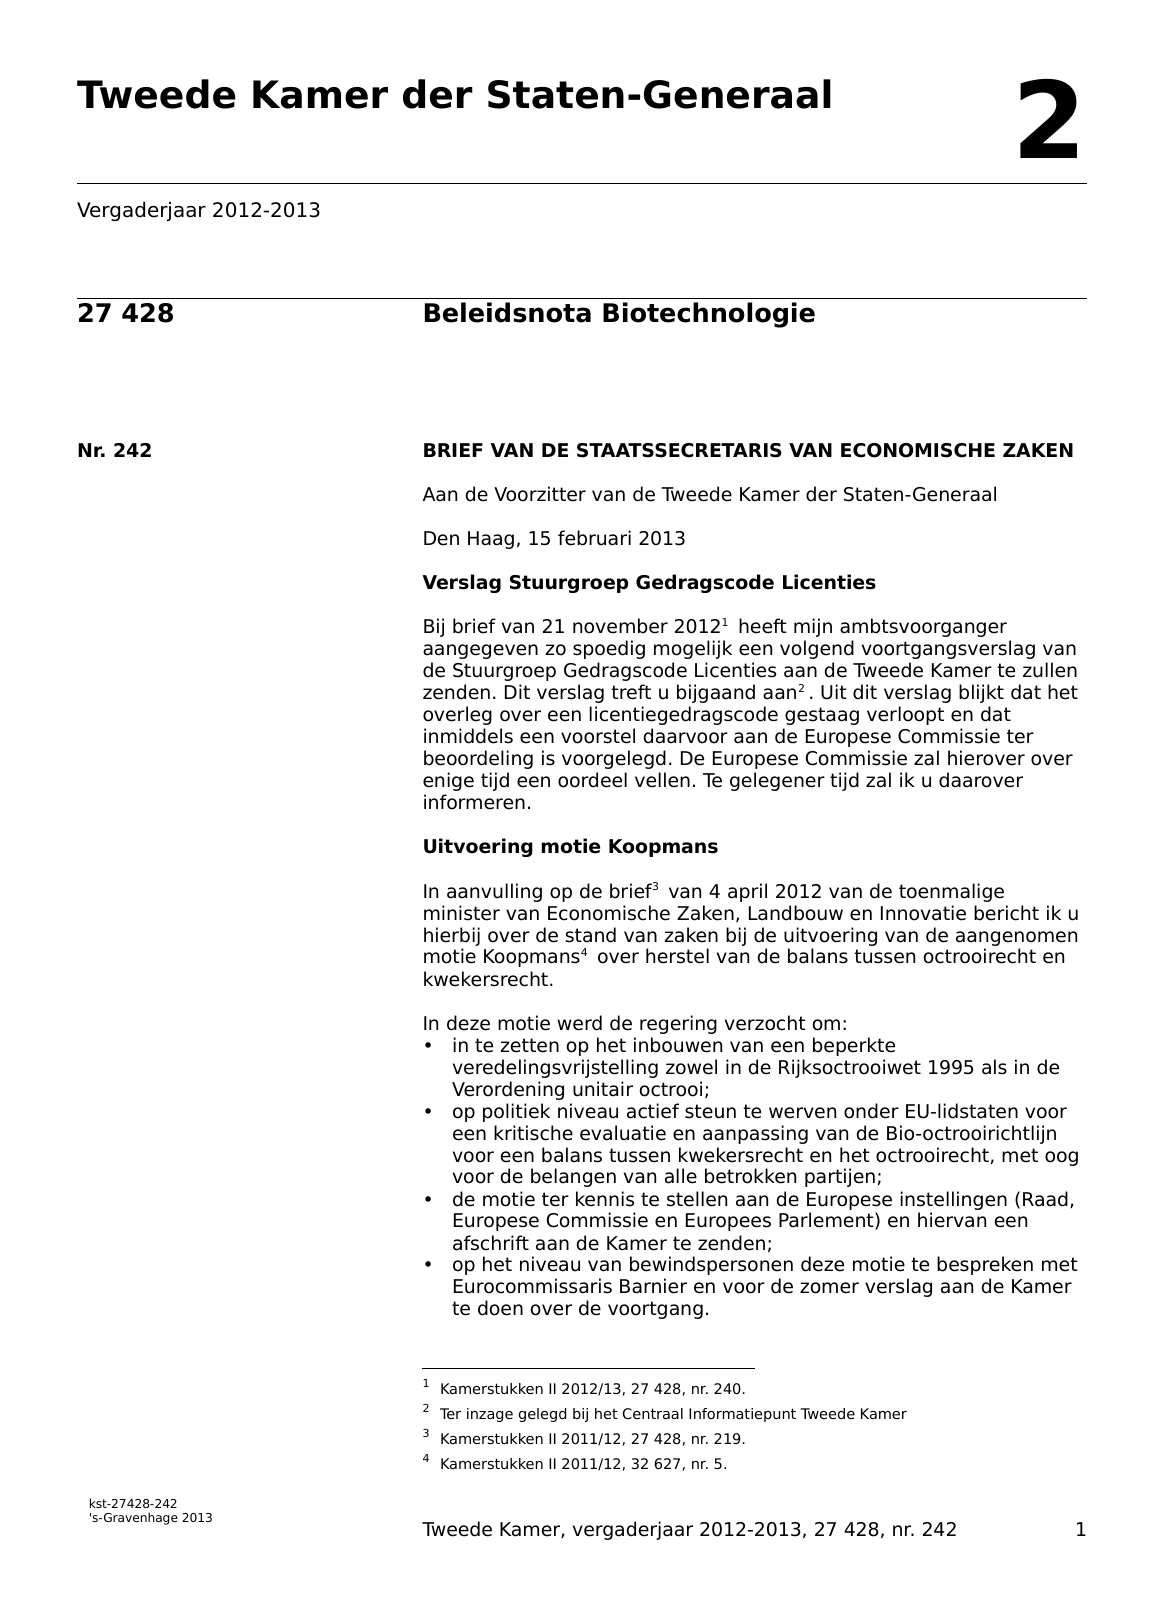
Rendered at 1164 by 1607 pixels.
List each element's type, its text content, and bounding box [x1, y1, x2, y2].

text Kamerstukken II 2011/12, 32 627, nr. 5. [422, 1452, 1087, 1474]
text • op politiek niveau actief steun te werven onder EU-lidstaten voor een kritische evaluatie en aanpassing van de Bio-octrooirichtlijn voor een balans tussen kwekersrecht en het octrooirecht, met oog voor de belangen van alle betrokken partijen; [422, 1101, 1087, 1188]
text In aanvulling op de brief van 4 april 2012 van de toenmalige minister van Economische Zaken, Landbouw en Innovatie bericht ik u hierbij over de stand van zaken bij de uitvoering van de aangenomen motie Koopmans over herstel van de balans tussen octrooirecht en kwekersrecht. [422, 881, 1087, 990]
text Den Haag, 15 februari 2013 [422, 528, 1087, 550]
text 's-Gravenhage 2013 [88, 1511, 323, 1525]
subtitle 27 428 Beleidsnota Biotechnologie [77, 299, 1087, 329]
text Ter inzage gelegd bij het Centraal Informatiepunt Tweede Kamer [422, 1402, 1087, 1424]
table_header 2 [886, 59, 1087, 183]
table_header Tweede Kamer der Staten-Generaal [77, 59, 886, 183]
text Aan de Voorzitter van de Tweede Kamer der Staten-Generaal [422, 484, 1087, 506]
text kst-27428-242 [88, 1497, 323, 1511]
subtitle Nr. 242 BRIEF VAN DE STAATSSECRETARIS VAN ECONOMISCHE ZAKEN [77, 440, 1087, 462]
text Kamerstukken II 2011/12, 27 428, nr. 219. [422, 1427, 1087, 1449]
subtitle Uitvoering motie Koopmans [422, 836, 1087, 858]
text Kamerstukken II 2012/13, 27 428, nr. 240. [422, 1377, 1087, 1399]
text • op het niveau van bewindspersonen deze motie te bespreken met Eurocommissaris Barnier en voor de zomer verslag aan de Kamer te doen over de voortgang. [422, 1254, 1087, 1320]
text In deze motie werd de regering verzocht om: [422, 1013, 1087, 1034]
text • de motie ter kennis te stellen aan de Europese instellingen (Raad, Europese Commissie en Europees Parlement) en hiervan een afschrift aan de Kamer te zenden; [422, 1188, 1087, 1254]
table_cell Vergaderjaar 2012-2013 [77, 184, 1087, 298]
subtitle Verslag Stuurgroep Gedragscode Licenties [422, 572, 1087, 594]
text Bij brief van 21 november 2012 heeft mijn ambtsvoorganger aangegeven zo spoedig mogelijk een volgend voortgangsverslag van de Stuurgroep Gedragscode Licenties aan de Tweede Kamer te zullen zenden. Dit verslag treft u bijgaand aan. Uit dit verslag blijkt dat het overleg over een licentiegedragscode gestaag verloopt en dat inmiddels een voorstel daarvoor aan de Europese Commissie ter beoordeling is voorgelegd. De Europese Commissie zal hierover over enige tijd een oordeel vellen. Te gelegener tijd zal ik u daarover informeren. [422, 616, 1087, 814]
text • in te zetten op het inbouwen van een beperkte veredelingsvrijstelling zowel in de Rijksoctrooiwet 1995 als in de Verordening unitair octrooi; [422, 1034, 1087, 1101]
